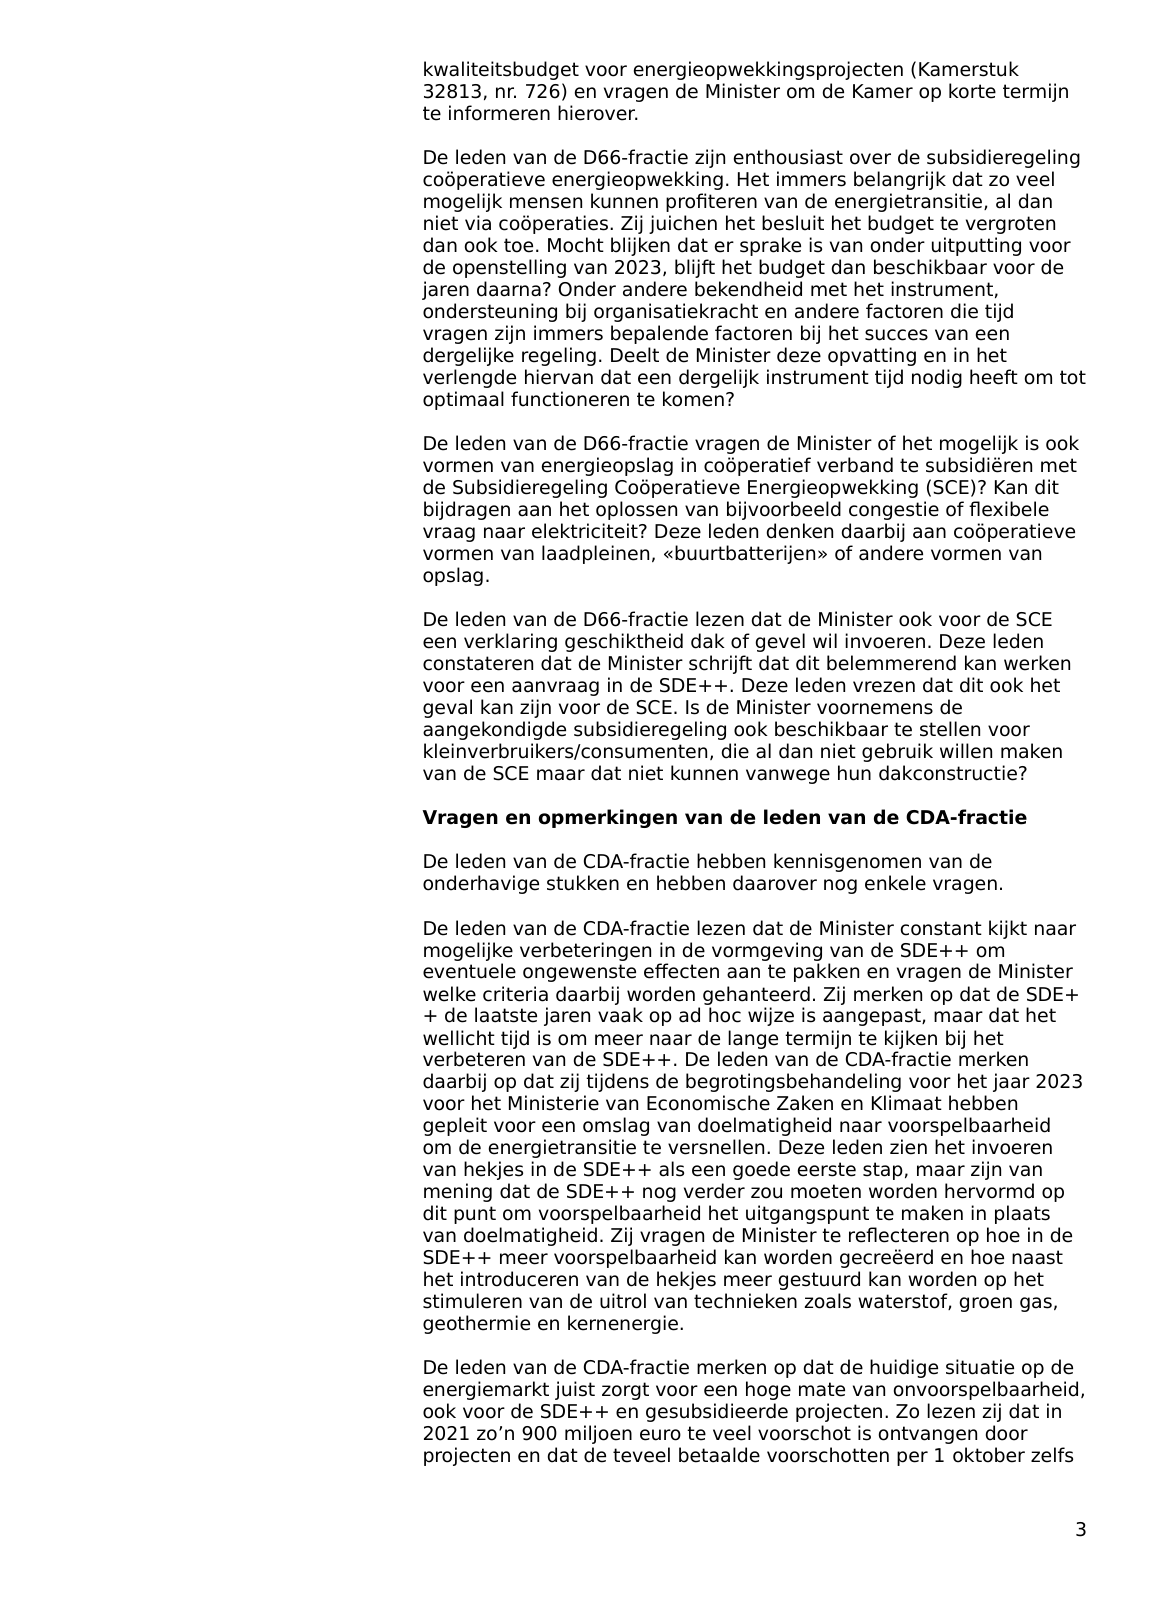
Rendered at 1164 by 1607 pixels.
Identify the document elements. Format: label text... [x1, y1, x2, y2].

text De leden van de D66-fractie vragen de Minister of het mogelijk is ook vormen van energieopslag in coöperatief verband te subsidiëren met de Subsidieregeling Coöperatieve Energieopwekking (SCE)? Kan dit bijdragen aan het oplossen van bijvoorbeeld congestie of flexibele vraag naar elektriciteit? Deze leden denken daarbij aan coöperatieve vormen van laadpleinen, «buurtbatterijen» of andere vormen van opslag. [422, 433, 1087, 587]
text De leden van de CDA-fractie merken op dat de huidige situatie op de energiemarkt juist zorgt voor een hoge mate van onvoorspelbaarheid, ook voor de SDE++ en gesubsidieerde projecten. Zo lezen zij dat in 2021 zo’n 900 miljoen euro te veel voorschot is ontvangen door projecten en dat de teveel betaalde voorschotten per 1 oktober zelfs [422, 1357, 1087, 1467]
text kwaliteitsbudget voor energieopwekkingsprojecten (Kamerstuk 32813, nr. 726) en vragen de Minister om de Kamer op korte termijn te informeren hierover. [422, 59, 1087, 125]
subtitle Vragen en opmerkingen van de leden van de CDA-fractie [422, 807, 1087, 829]
text De leden van de D66-fractie lezen dat de Minister ook voor de SCE een verklaring geschiktheid dak of gevel wil invoeren. Deze leden constateren dat de Minister schrijft dat dit belemmerend kan werken voor een aanvraag in de SDE++. Deze leden vrezen dat dit ook het geval kan zijn voor de SCE. Is de Minister voornemens de aangekondigde subsidieregeling ook beschikbaar te stellen voor kleinverbruikers/consumenten, die al dan niet gebruik willen maken van de SCE maar dat niet kunnen vanwege hun dakconstructie? [422, 609, 1087, 785]
text De leden van de CDA-fractie lezen dat de Minister constant kijkt naar mogelijke verbeteringen in de vormgeving van de SDE++ om eventuele ongewenste effecten aan te pakken en vragen de Minister welke criteria daarbij worden gehanteerd. Zij merken op dat de SDE++ de laatste jaren vaak op ad hoc wijze is aangepast, maar dat het wellicht tijd is om meer naar de lange termijn te kijken bij het verbeteren van de SDE++. De leden van de CDA-fractie merken daarbij op dat zij tijdens de begrotingsbehandeling voor het jaar 2023 voor het Ministerie van Economische Zaken en Klimaat hebben gepleit voor een omslag van doelmatigheid naar voorspelbaarheid om de energietransitie te versnellen. Deze leden zien het invoeren van hekjes in de SDE++ als een goede eerste stap, maar zijn van mening dat de SDE++ nog verder zou moeten worden hervormd op dit punt om voorspelbaarheid het uitgangspunt te maken in plaats van doelmatigheid. Zij vragen de Minister te reflecteren op hoe in de SDE++ meer voorspelbaarheid kan worden gecreëerd en hoe naast het introduceren van de hekjes meer gestuurd kan worden op het stimuleren van de uitrol van technieken zoals waterstof, groen gas, geothermie en kernenergie. [422, 917, 1087, 1335]
text De leden van de CDA-fractie hebben kennisgenomen van de onderhavige stukken en hebben daarover nog enkele vragen. [422, 851, 1087, 895]
text De leden van de D66-fractie zijn enthousiast over de subsidieregeling coöperatieve energieopwekking. Het immers belangrijk dat zo veel mogelijk mensen kunnen profiteren van de energietransitie, al dan niet via coöperaties. Zij juichen het besluit het budget te vergroten dan ook toe. Mocht blijken dat er sprake is van onder uitputting voor de openstelling van 2023, blijft het budget dan beschikbaar voor de jaren daarna? Onder andere bekendheid met het instrument, ondersteuning bij organisatiekracht en andere factoren die tijd vragen zijn immers bepalende factoren bij het succes van een dergelijke regeling. Deelt de Minister deze opvatting en in het verlengde hiervan dat een dergelijk instrument tijd nodig heeft om tot optimaal functioneren te komen? [422, 147, 1087, 411]
